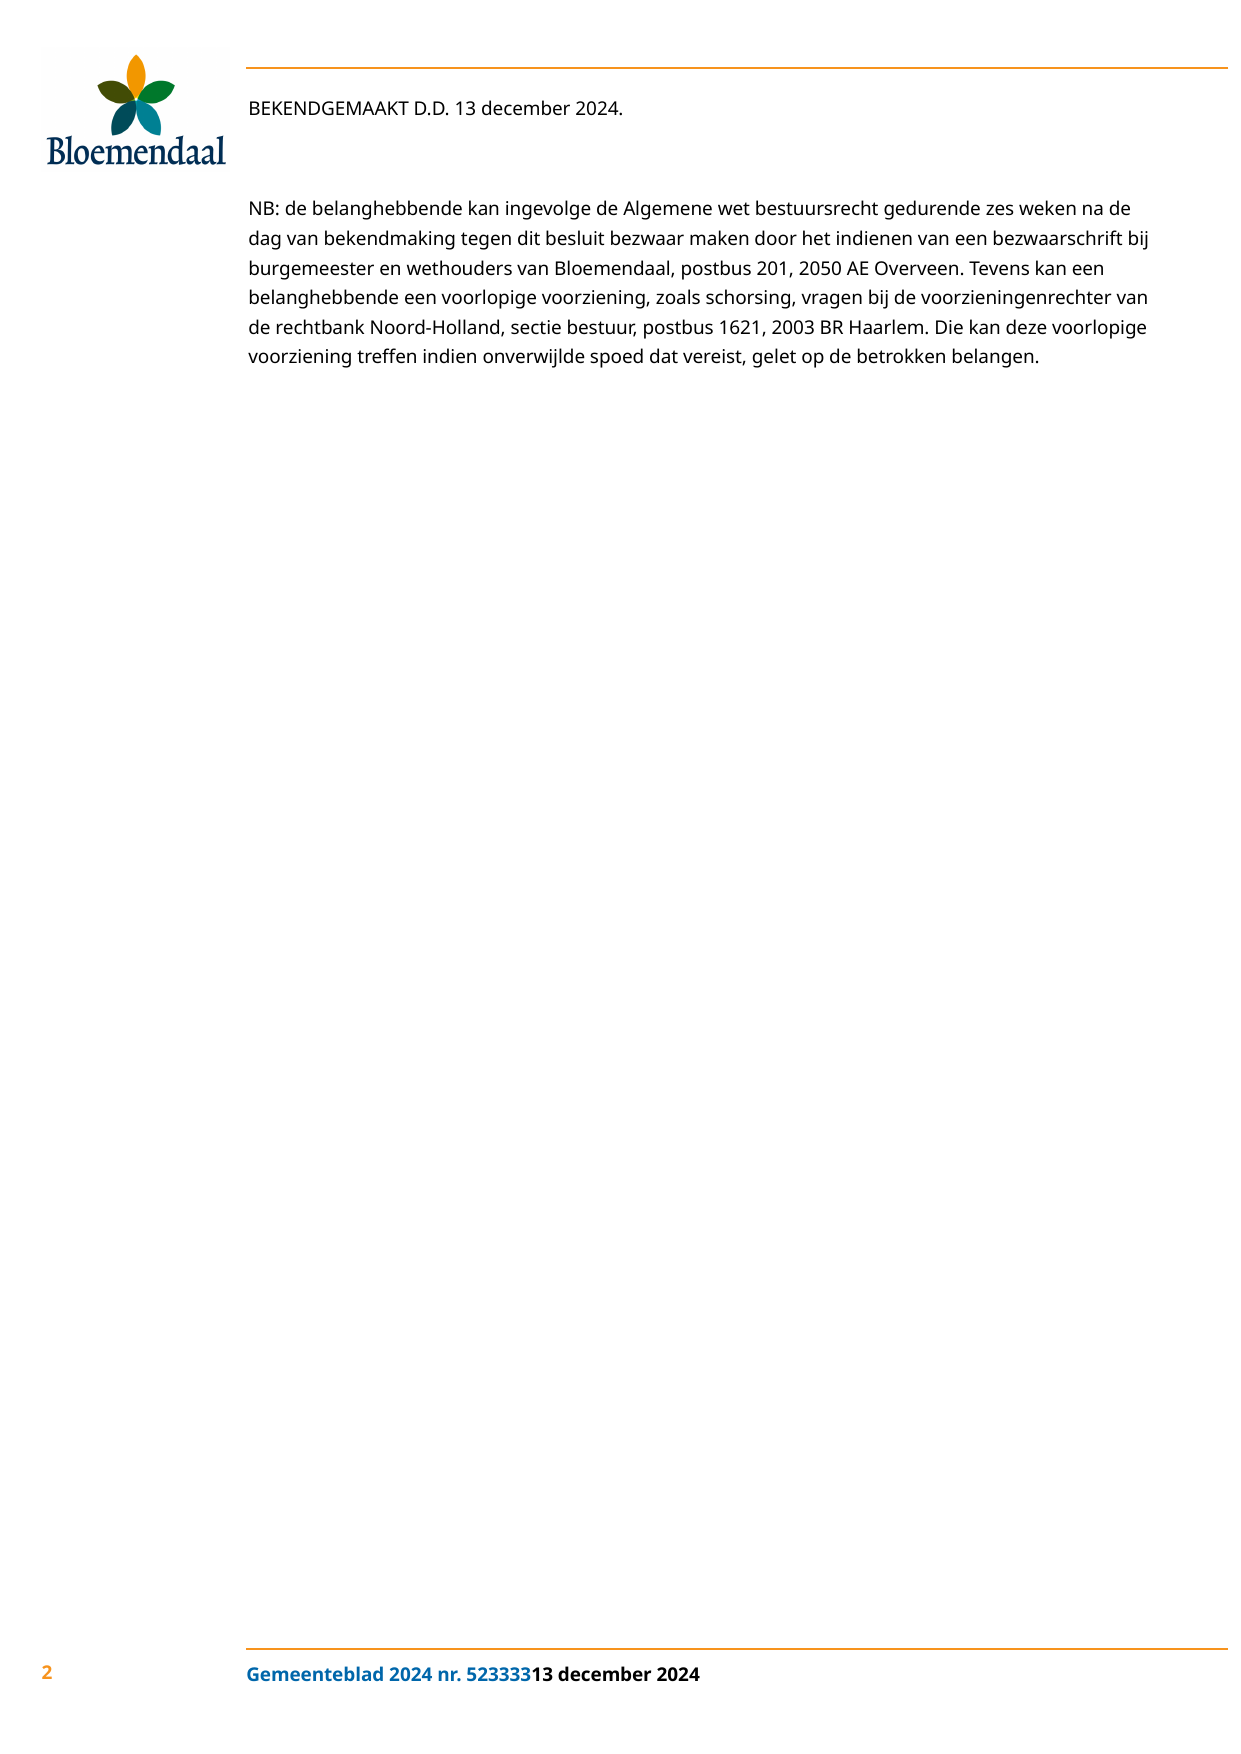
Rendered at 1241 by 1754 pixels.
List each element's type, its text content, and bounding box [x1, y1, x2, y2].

text BEKENDGEMAAKT D.D. 13 december 2024. [248, 95, 1152, 121]
picture [41, 47, 231, 172]
text NB: de belanghebbende kan ingevolge de Algemene wet bestuursrecht gedurende zes weken na de dag van bekendmaking tegen dit besluit bezwaar maken door het indienen van een bezwaarschrift bij burgemeester en wethouders van Bloemendaal, postbus 201, 2050 AE Overveen. Tevens kan een belanghebbende een voorlopige voorziening, zoals schorsing, vragen bij de voorzieningenrechter van de rechtbank Noord-Holland, sectie bestuur, postbus 1621, 2003 BR Haarlem. Die kan deze voorlopige voorziening treffen indien onverwijlde spoed dat vereist, gelet op de betrokken belangen. [248, 196, 1152, 369]
